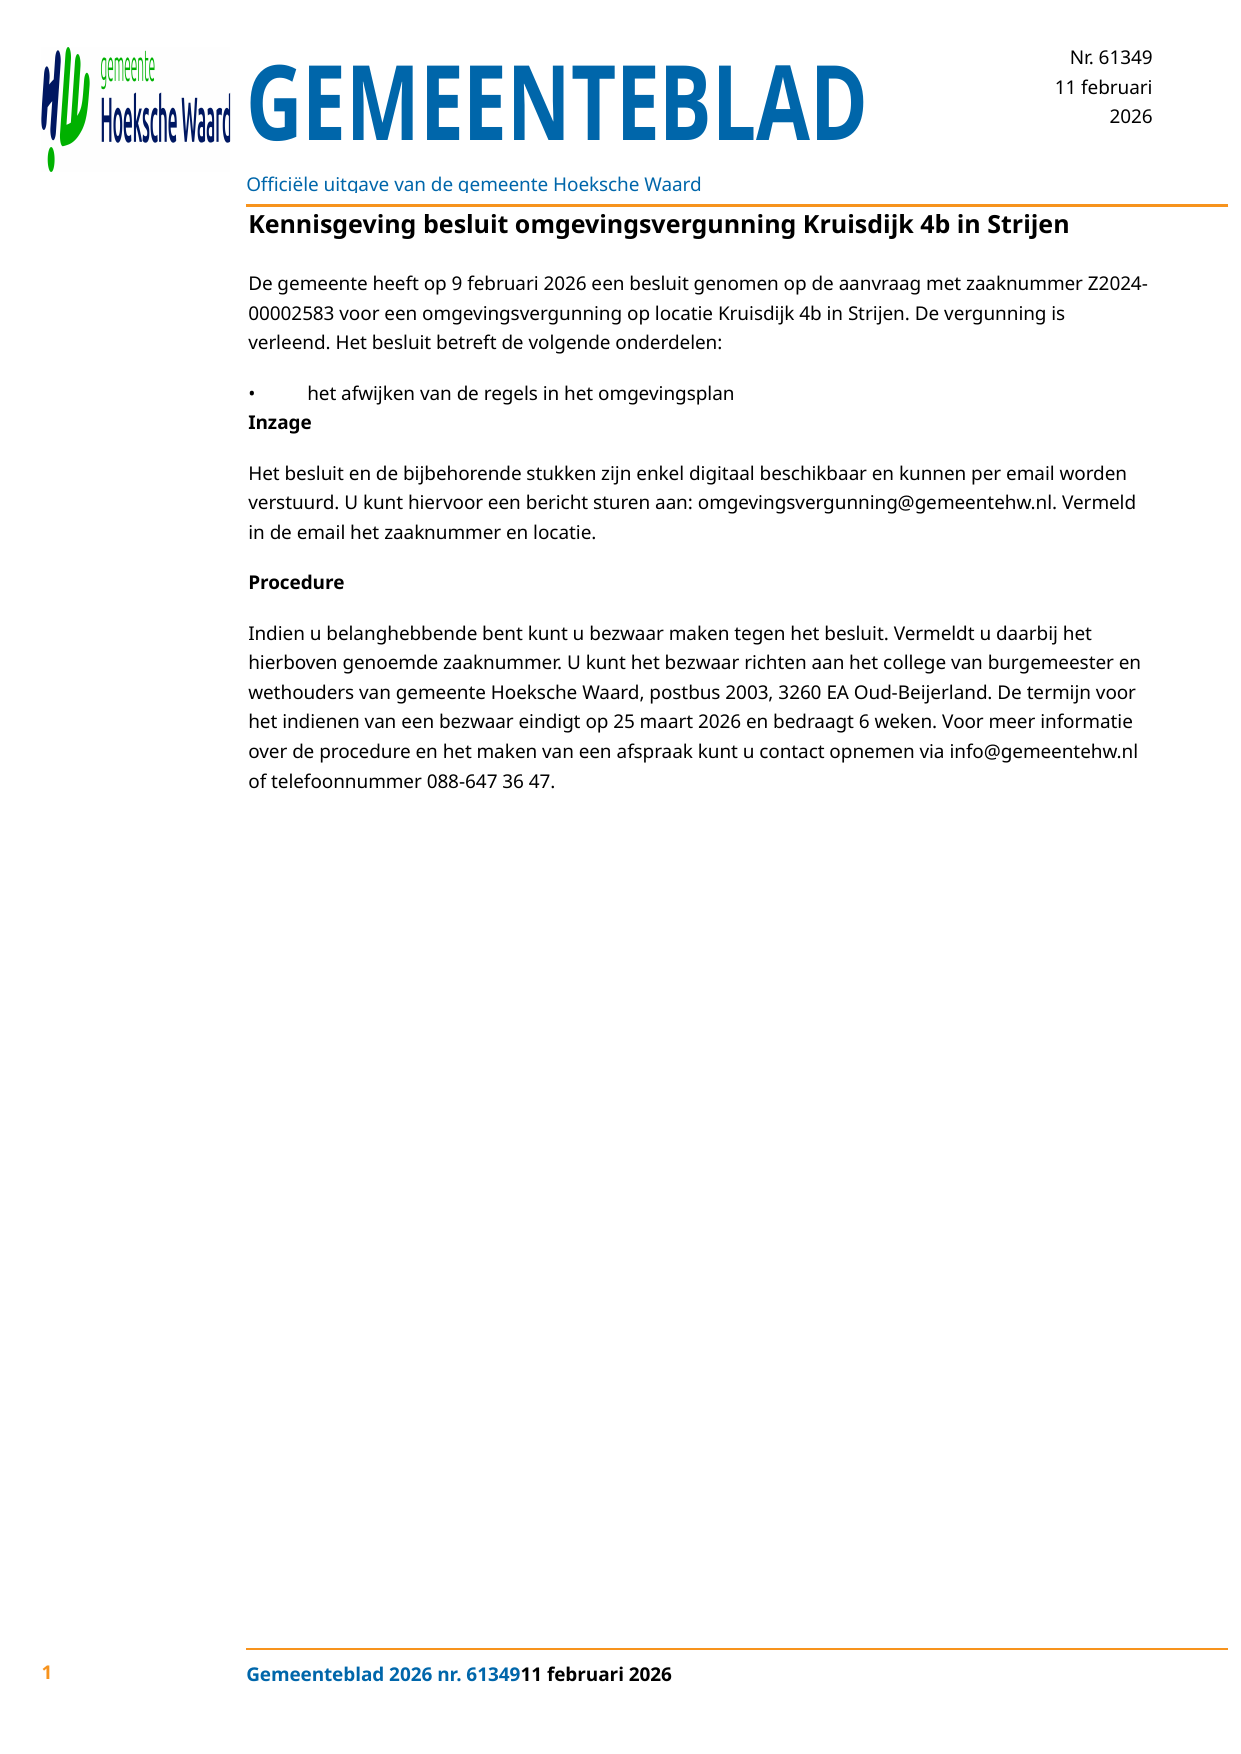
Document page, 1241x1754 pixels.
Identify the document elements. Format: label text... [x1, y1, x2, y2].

text Inzage [248, 409, 1152, 435]
text Procedure [248, 569, 1152, 595]
text Het besluit en de bijbehorende stukken zijn enkel digitaal beschikbaar en kunnen per email worden verstuurd. U kunt hiervoor een bericht sturen aan: omgevingsvergunning@gemeentehw.nl. Vermeld in de email het zaaknummer en locatie. [248, 460, 1152, 545]
text Indien u belanghebbende bent kunt u bezwaar maken tegen het besluit. Vermeldt u daarbij het hierboven genoemde zaaknummer. U kunt het bezwaar richten aan het college van burgemeester en wethouders van gemeente Hoeksche Waard, postbus 2003, 3260 EA Oud-Beijerland. De termijn voor het indienen van een bezwaar eindigt op 25 maart 2026 en bedraagt 6 weken. Voor meer informatie over de procedure en het maken van een afspraak kunt u contact opnemen via info@gemeentehw.nl of telefoonnummer 088-647 36 47. [248, 620, 1152, 793]
picture [41, 47, 231, 172]
list het afwijken van de regels in het omgevingsplan [248, 380, 1152, 406]
text Kennisgeving besluit omgevingsvergunning Kruisdijk 4b in Strijen [248, 207, 1152, 241]
text De gemeente heeft op 9 februari 2026 een besluit genomen op de aanvraag met zaaknummer Z2024-00002583 voor een omgevingsvergunning op locatie Kruisdijk 4b in Strijen. De vergunning is verleend. Het besluit betreft de volgende onderdelen: [248, 270, 1152, 355]
